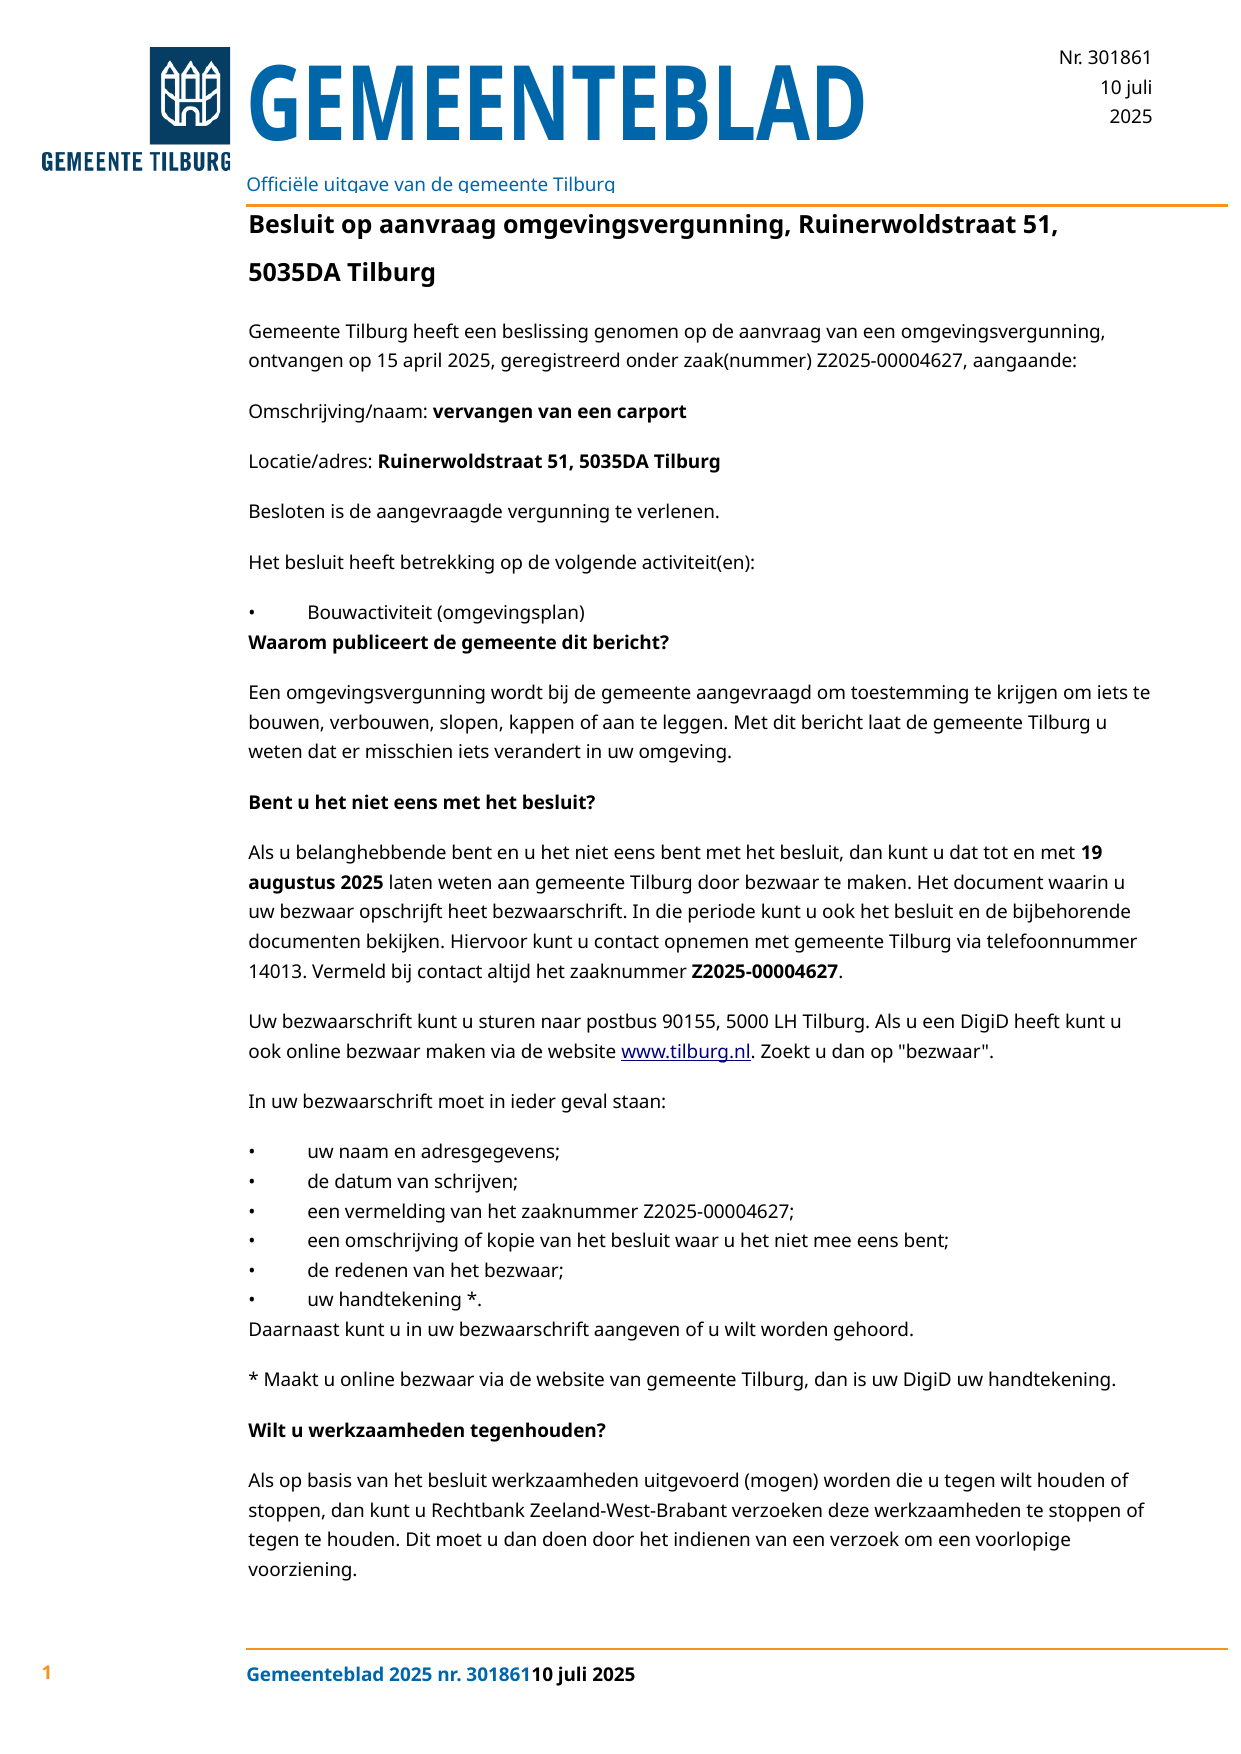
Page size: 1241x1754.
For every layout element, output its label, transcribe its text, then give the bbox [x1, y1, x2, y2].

list Bouwactiviteit (omgevingsplan) [248, 599, 1152, 625]
text Gemeente Tilburg heeft een beslissing genomen op de aanvraag van een omgevingsvergunning, ontvangen op 15 april 2025, geregistreerd onder zaak(nummer) Z2025-00004627, aangaande: [248, 318, 1152, 373]
picture [41, 47, 231, 172]
text Daarnaast kunt u in uw bezwaarschrift aangeven of u wilt worden gehoord. [248, 1316, 1152, 1342]
list een vermelding van het zaaknummer Z2025-00004627; [248, 1198, 1152, 1224]
text In uw bezwaarschrift moet in ieder geval staan: [248, 1088, 1152, 1114]
list een omschrijving of kopie van het besluit waar u het niet mee eens bent; [248, 1227, 1152, 1253]
text Als op basis van het besluit werkzaamheden uitgevoerd (mogen) worden die u tegen wilt houden of stoppen, dan kunt u Rechtbank Zeeland-West-Brabant verzoeken deze werkzaamheden te stoppen of tegen te houden. Dit moet u dan doen door het indienen van een verzoek om een voorlopige voorziening. [248, 1467, 1152, 1582]
list de datum van schrijven; [248, 1168, 1152, 1194]
text Waarom publiceert de gemeente dit bericht? [248, 629, 1152, 655]
list uw handtekening *. [248, 1287, 1152, 1312]
text Wilt u werkzaamheden tegenhouden? [248, 1417, 1152, 1443]
list de redenen van het bezwaar; [248, 1257, 1152, 1283]
text Besluit op aanvraag omgevingsvergunning, Ruinerwoldstraat 51, 5035DA Tilburg [248, 207, 1152, 288]
text Omschrijving/naam: vervangen van een carport [248, 398, 1152, 424]
text * Maakt u online bezwaar via de website van gemeente Tilburg, dan is uw DigiD uw handtekening. [248, 1367, 1152, 1392]
text Als u belanghebbende bent en u het niet eens bent met het besluit, dan kunt u dat tot en met 19 augustus 2025 laten weten aan gemeente Tilburg door bezwaar te maken. Het document waarin u uw bezwaar opschrijft heet bezwaarschrift. In die periode kunt u ook het besluit en de bijbehorende documenten bekijken. Hiervoor kunt u contact opnemen met gemeente Tilburg via telefoonnummer 14013. Vermeld bij contact altijd het zaaknummer Z2025-00004627. [248, 839, 1152, 984]
text Locatie/adres: Ruinerwoldstraat 51, 5035DA Tilburg [248, 448, 1152, 474]
text Besloten is de aangevraagde vergunning te verlenen. [248, 499, 1152, 524]
text Bent u het niet eens met het besluit? [248, 789, 1152, 815]
text Een omgevingsvergunning wordt bij de gemeente aangevraagd om toestemming te krijgen om iets te bouwen, verbouwen, slopen, kappen of aan te leggen. Met dit bericht laat de gemeente Tilburg u weten dat er misschien iets verandert in uw omgeving. [248, 679, 1152, 764]
text Het besluit heeft betrekking op de volgende activiteit(en): [248, 549, 1152, 575]
list uw naam en adresgegevens; [248, 1139, 1152, 1164]
text Uw bezwaarschrift kunt u sturen naar postbus 90155, 5000 LH Tilburg. Als u een DigiD heeft kunt u ook online bezwaar maken via de website www.tilburg.nl. Zoekt u dan op "bezwaar". [248, 1008, 1152, 1064]
